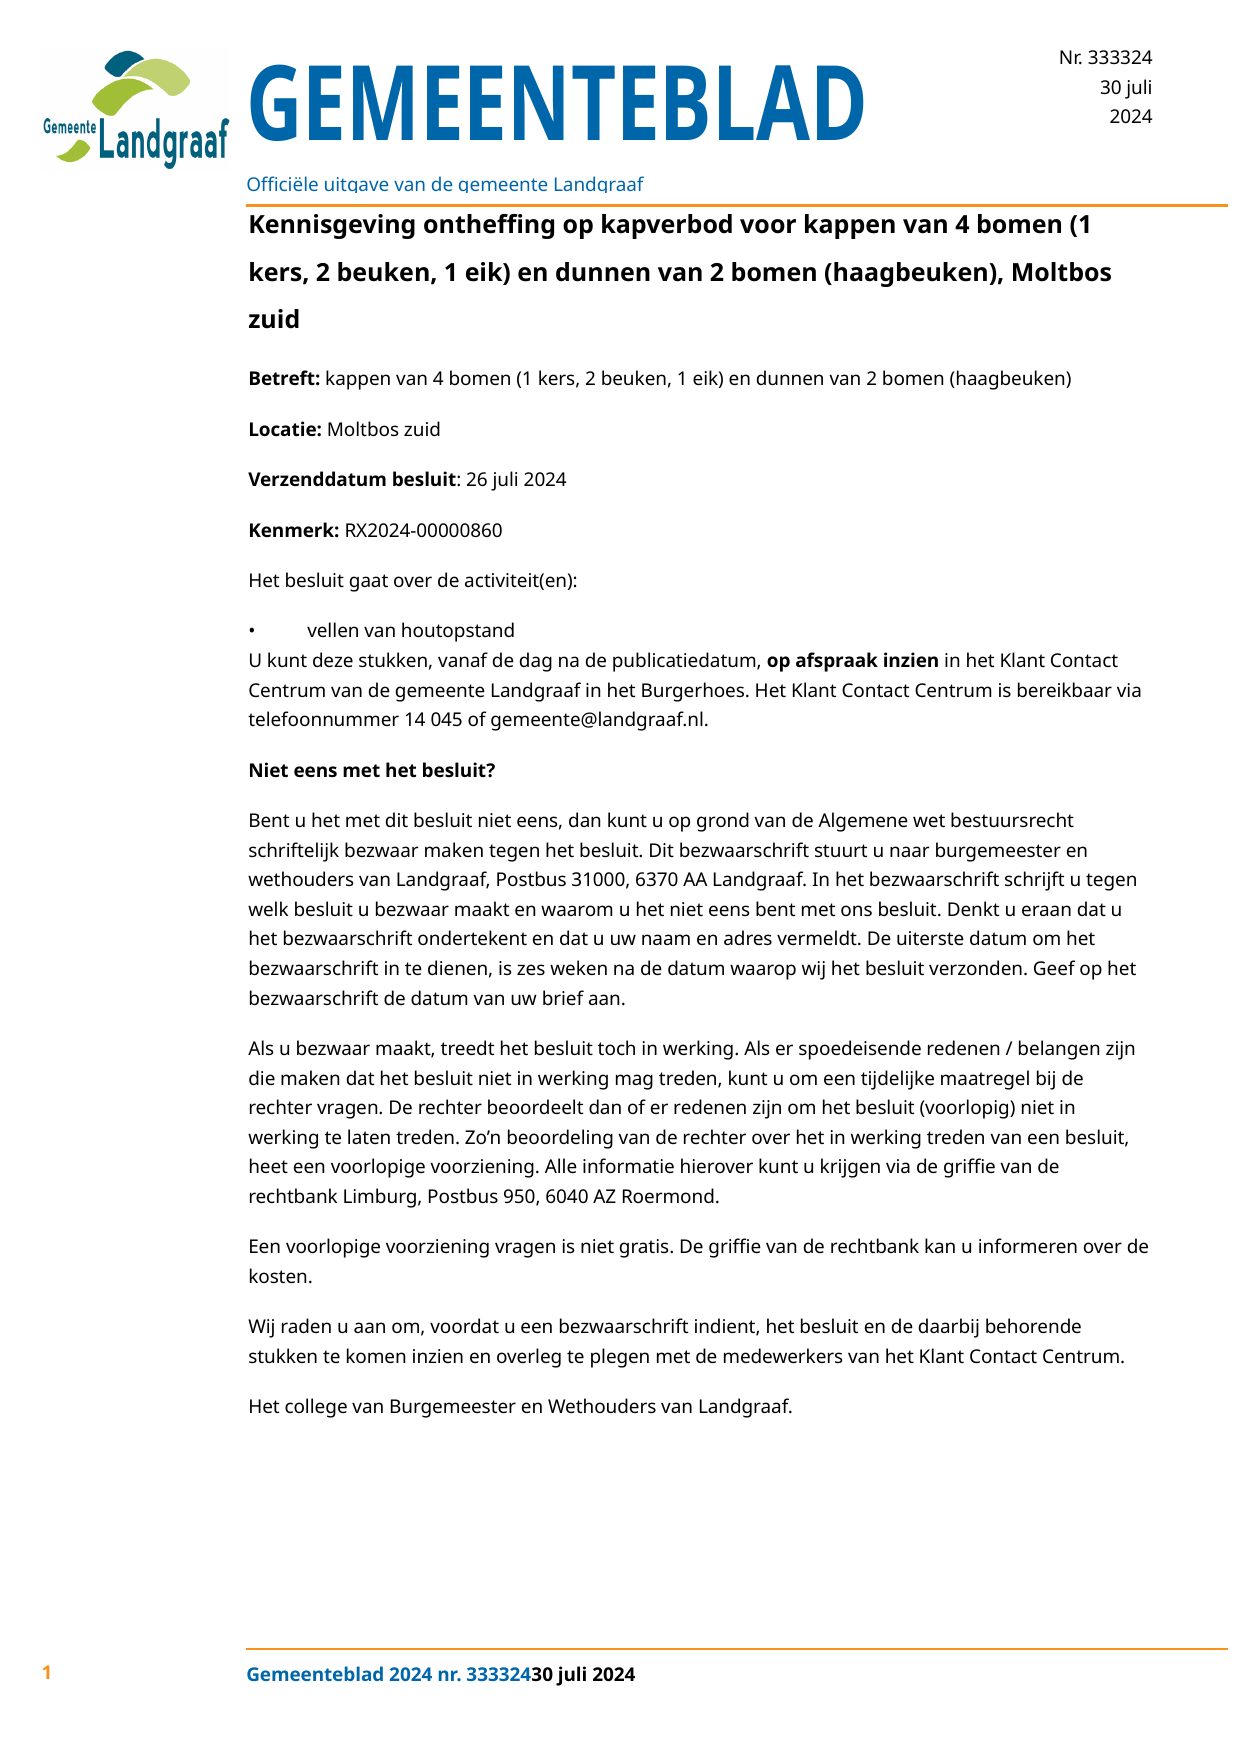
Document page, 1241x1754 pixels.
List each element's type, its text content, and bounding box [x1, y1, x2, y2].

text Verzenddatum besluit: 26 juli 2024 [248, 466, 1152, 492]
text Niet eens met het besluit? [248, 757, 1152, 782]
text Locatie: Moltbos zuid [248, 416, 1152, 442]
list vellen van houtopstand [248, 618, 1152, 643]
text Het besluit gaat over de activiteit(en): [248, 567, 1152, 593]
text Als u bezwaar maakt, treedt het besluit toch in werking. Als er spoedeisende redenen / belangen zijn die maken dat het besluit niet in werking mag treden, kunt u om een tijdelijke maatregel bij de rechter vragen. De rechter beoordeelt dan of er redenen zijn om het besluit (voorlopig) niet in werking te laten treden. Zo’n beoordeling van de rechter over het in werking treden van een besluit, heet een voorlopige voorziening. Alle informatie hierover kunt u krijgen via de griffie van de rechtbank Limburg, Postbus 950, 6040 AZ Roermond. [248, 1035, 1152, 1209]
text Een voorlopige voorziening vragen is niet gratis. De griffie van de rechtbank kan u informeren over de kosten. [248, 1233, 1152, 1289]
text Wij raden u aan om, voordat u een bezwaarschrift indient, het besluit en de daarbij behorende stukken te komen inzien en overleg te plegen met de medewerkers van het Klant Contact Centrum. [248, 1313, 1152, 1369]
text Het college van Burgemeester en Wethouders van Landgraaf. [248, 1393, 1152, 1419]
text Kennisgeving ontheffing op kapverbod voor kappen van 4 bomen (1 kers, 2 beuken, 1 eik) en dunnen van 2 bomen (haagbeuken), Moltbos zuid [248, 207, 1152, 336]
text U kunt deze stukken, vanaf de dag na de publicatiedatum, op afspraak inzien in het Klant Contact Centrum van de gemeente Landgraaf in het Burgerhoes. Het Klant Contact Centrum is bereikbaar via telefoonnummer 14 045 of gemeente@landgraaf.nl. [248, 647, 1152, 732]
picture [41, 47, 231, 172]
text Bent u het met dit besluit niet eens, dan kunt u op grond van de Algemene wet bestuursrecht schriftelijk bezwaar maken tegen het besluit. Dit bezwaarschrift stuurt u naar burgemeester en wethouders van Landgraaf, Postbus 31000, 6370 AA Landgraaf. In het bezwaarschrift schrijft u tegen welk besluit u bezwaar maakt en waarom u het niet eens bent met ons besluit. Denkt u eraan dat u het bezwaarschrift ondertekent en dat u uw naam en adres vermeldt. De uiterste datum om het bezwaarschrift in te dienen, is zes weken na de datum waarop wij het besluit verzonden. Geef op het bezwaarschrift de datum van uw brief aan. [248, 807, 1152, 1010]
text Kenmerk: RX2024-00000860 [248, 517, 1152, 542]
text Betreft: kappen van 4 bomen (1 kers, 2 beuken, 1 eik) en dunnen van 2 bomen (haagbeuken) [248, 366, 1152, 391]
